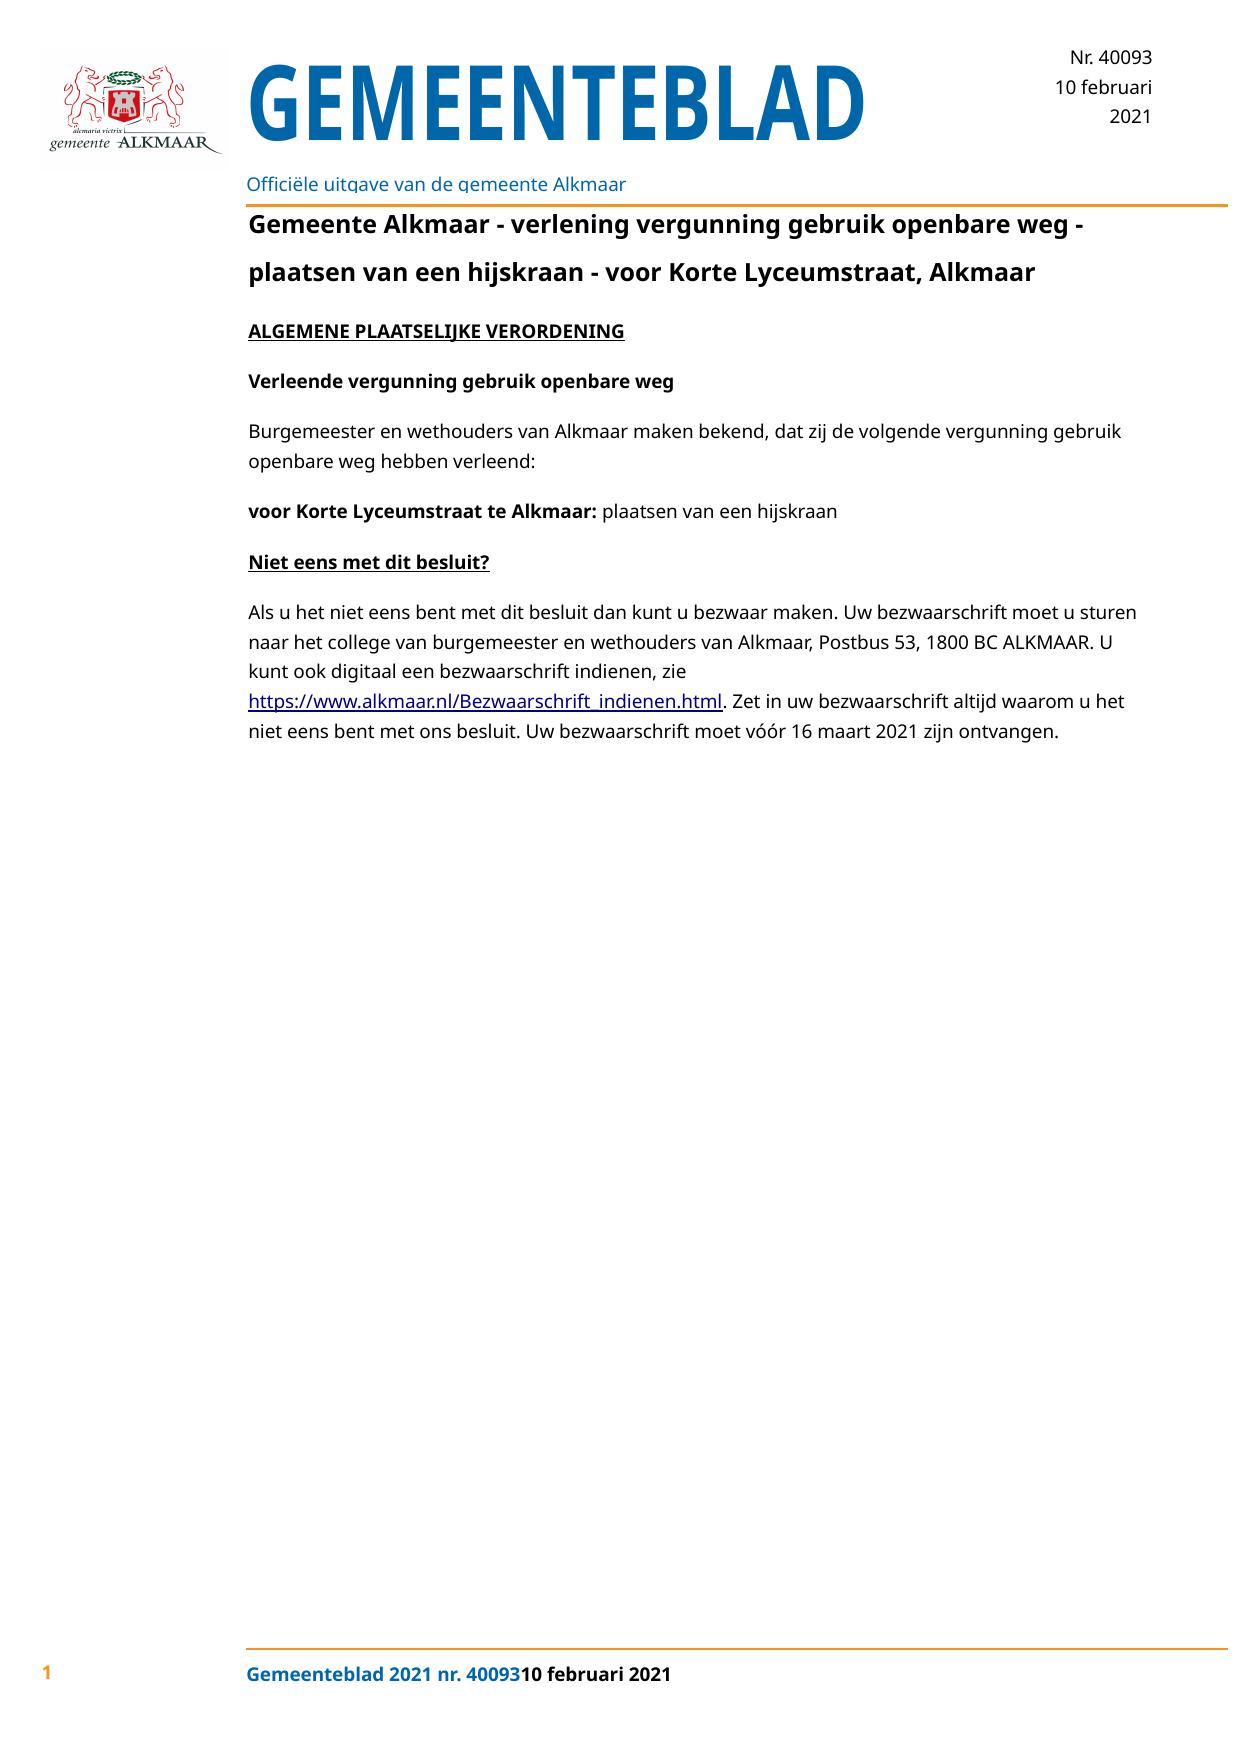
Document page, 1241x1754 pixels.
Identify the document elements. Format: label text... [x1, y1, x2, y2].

text Burgemeester en wethouders van Alkmaar maken bekend, dat zij de volgende vergunning gebruik openbare weg hebben verleend: [248, 419, 1152, 474]
text voor Korte Lyceumstraat te Alkmaar: plaatsen van een hijskraan [248, 499, 1152, 524]
text ALGEMENE PLAATSELIJKE VERORDENING [248, 318, 1152, 344]
text Niet eens met dit besluit? [248, 549, 1152, 575]
picture [41, 47, 231, 172]
text Verleende vergunning gebruik openbare weg [248, 368, 1152, 394]
text Als u het niet eens bent met dit besluit dan kunt u bezwaar maken. Uw bezwaarschrift moet u sturen naar het college van burgemeester en wethouders van Alkmaar, Postbus 53, 1800 BC ALKMAAR. U kunt ook digitaal een bezwaarschrift indienen, zie https://www.alkmaar.nl/Bezwaarschrift_indienen.html. Zet in uw bezwaarschrift altijd waarom u het niet eens bent met ons besluit. Uw bezwaarschrift moet vóór 16 maart 2021 zijn ontvangen. [248, 599, 1152, 744]
text Gemeente Alkmaar - verlening vergunning gebruik openbare weg - plaatsen van een hijskraan - voor Korte Lyceumstraat, Alkmaar [248, 207, 1152, 288]
